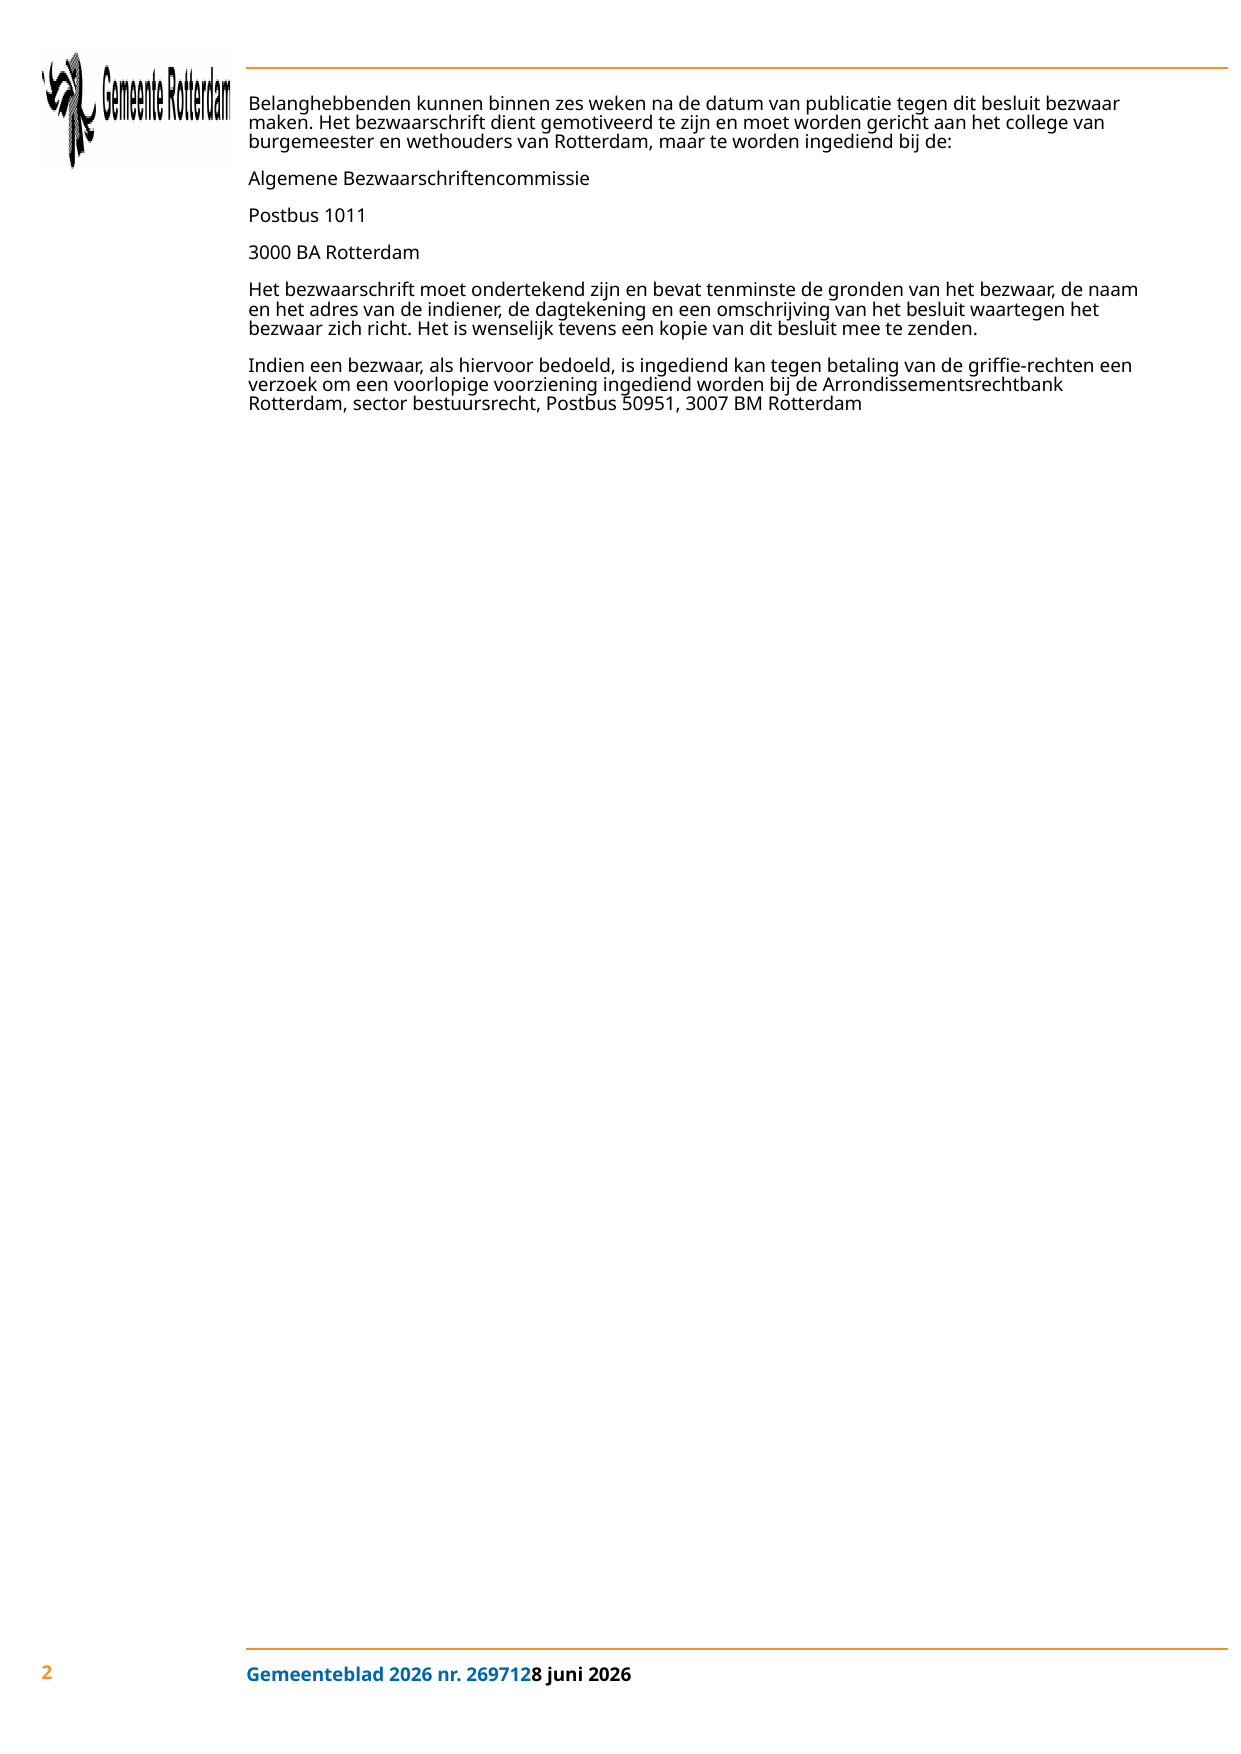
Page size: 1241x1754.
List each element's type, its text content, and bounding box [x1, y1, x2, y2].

picture [41, 47, 231, 172]
text Het bezwaarschrift moet ondertekend zijn en bevat tenminste de gronden van het bezwaar, de naam en het adres van de indiener, de dagtekening en een omschrijving van het besluit waartegen het bezwaar zich richt. Het is wenselijk tevens een kopie van dit besluit mee te zenden. [248, 281, 1152, 339]
text Indien een bezwaar, als hiervoor bedoeld, is ingediend kan tegen betaling van de griffie-rechten een verzoek om een voorlopige voorziening ingediend worden bij de Arrondissementsrechtbank Rotterdam, sector bestuursrecht, Postbus 50951, 3007 BM Rotterdam [248, 357, 1152, 415]
text Algemene Bezwaarschriftencommissie [248, 170, 1152, 190]
text Postbus 1011 [248, 207, 1152, 227]
text 3000 BA Rotterdam [248, 244, 1152, 264]
text Belanghebbenden kunnen binnen zes weken na de datum van publicatie tegen dit besluit bezwaar maken. Het bezwaarschrift dient gemotiveerd te zijn en moet worden gericht aan het college van burgemeester en wethouders van Rotterdam, maar te worden ingediend bij de: [248, 95, 1152, 153]
